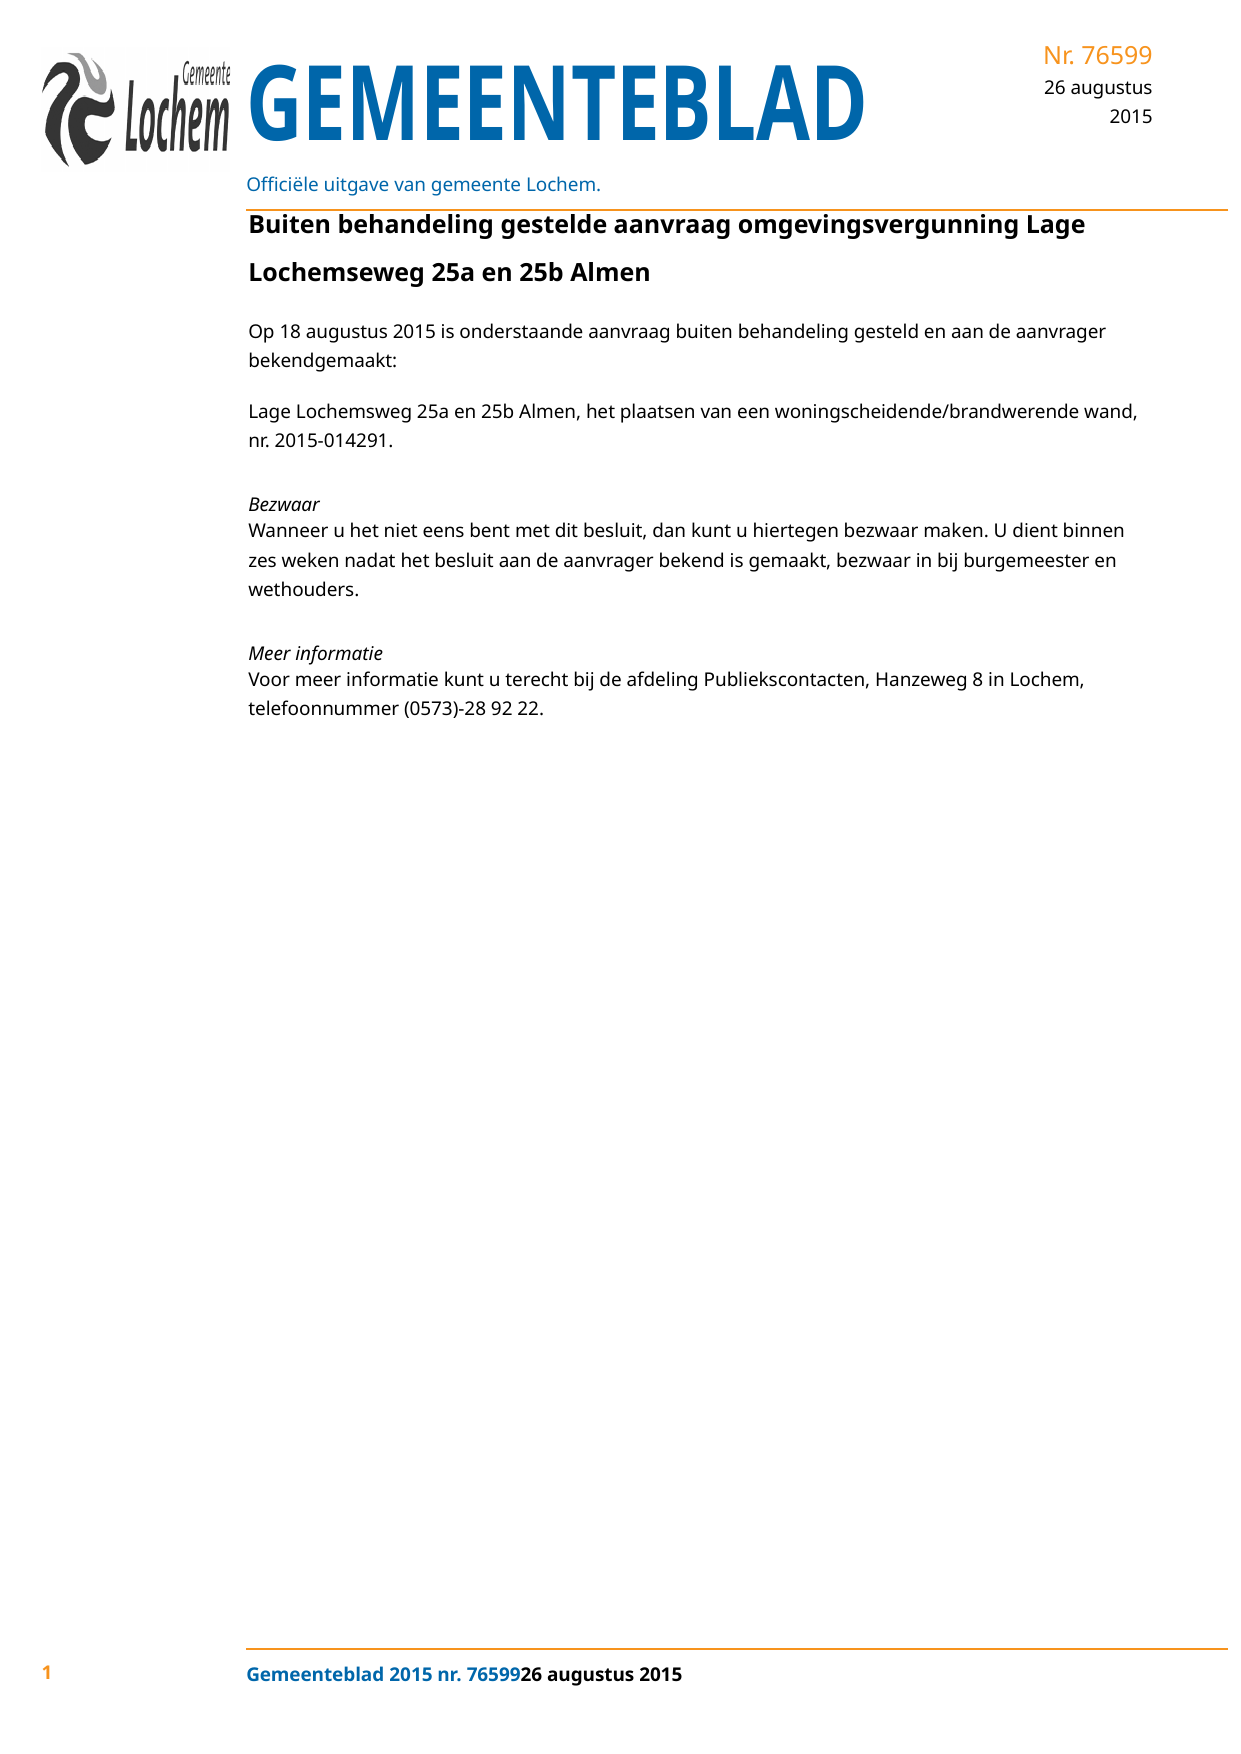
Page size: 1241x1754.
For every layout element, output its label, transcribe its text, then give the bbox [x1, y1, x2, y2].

text Wanneer u het niet eens bent met dit besluit, dan kunt u hiertegen bezwaar maken. U dient binnen zes weken nadat het besluit aan de aanvrager bekend is gemaakt, bezwaar in bij burgemeester en wethouders. [248, 517, 1152, 602]
text Bezwaar [248, 491, 1152, 517]
text Meer informatie [248, 640, 1152, 666]
text Voor meer informatie kunt u terecht bij de afdeling Publiekscontacten, Hanzeweg 8 in Lochem, telefoonnummer (0573)-28 92 22. [248, 666, 1152, 721]
text Buiten behandeling gestelde aanvraag omgevingsvergunning Lage Lochemseweg 25a en 25b Almen [248, 211, 1152, 288]
text Lage Lochemsweg 25a en 25b Almen, het plaatsen van een woningscheidende/brandwerende wand, nr. 2015-014291. [248, 398, 1152, 453]
picture [41, 47, 231, 172]
text Op 18 augustus 2015 is onderstaande aanvraag buiten behandeling gesteld en aan de aanvrager bekendgemaakt: [248, 318, 1152, 373]
